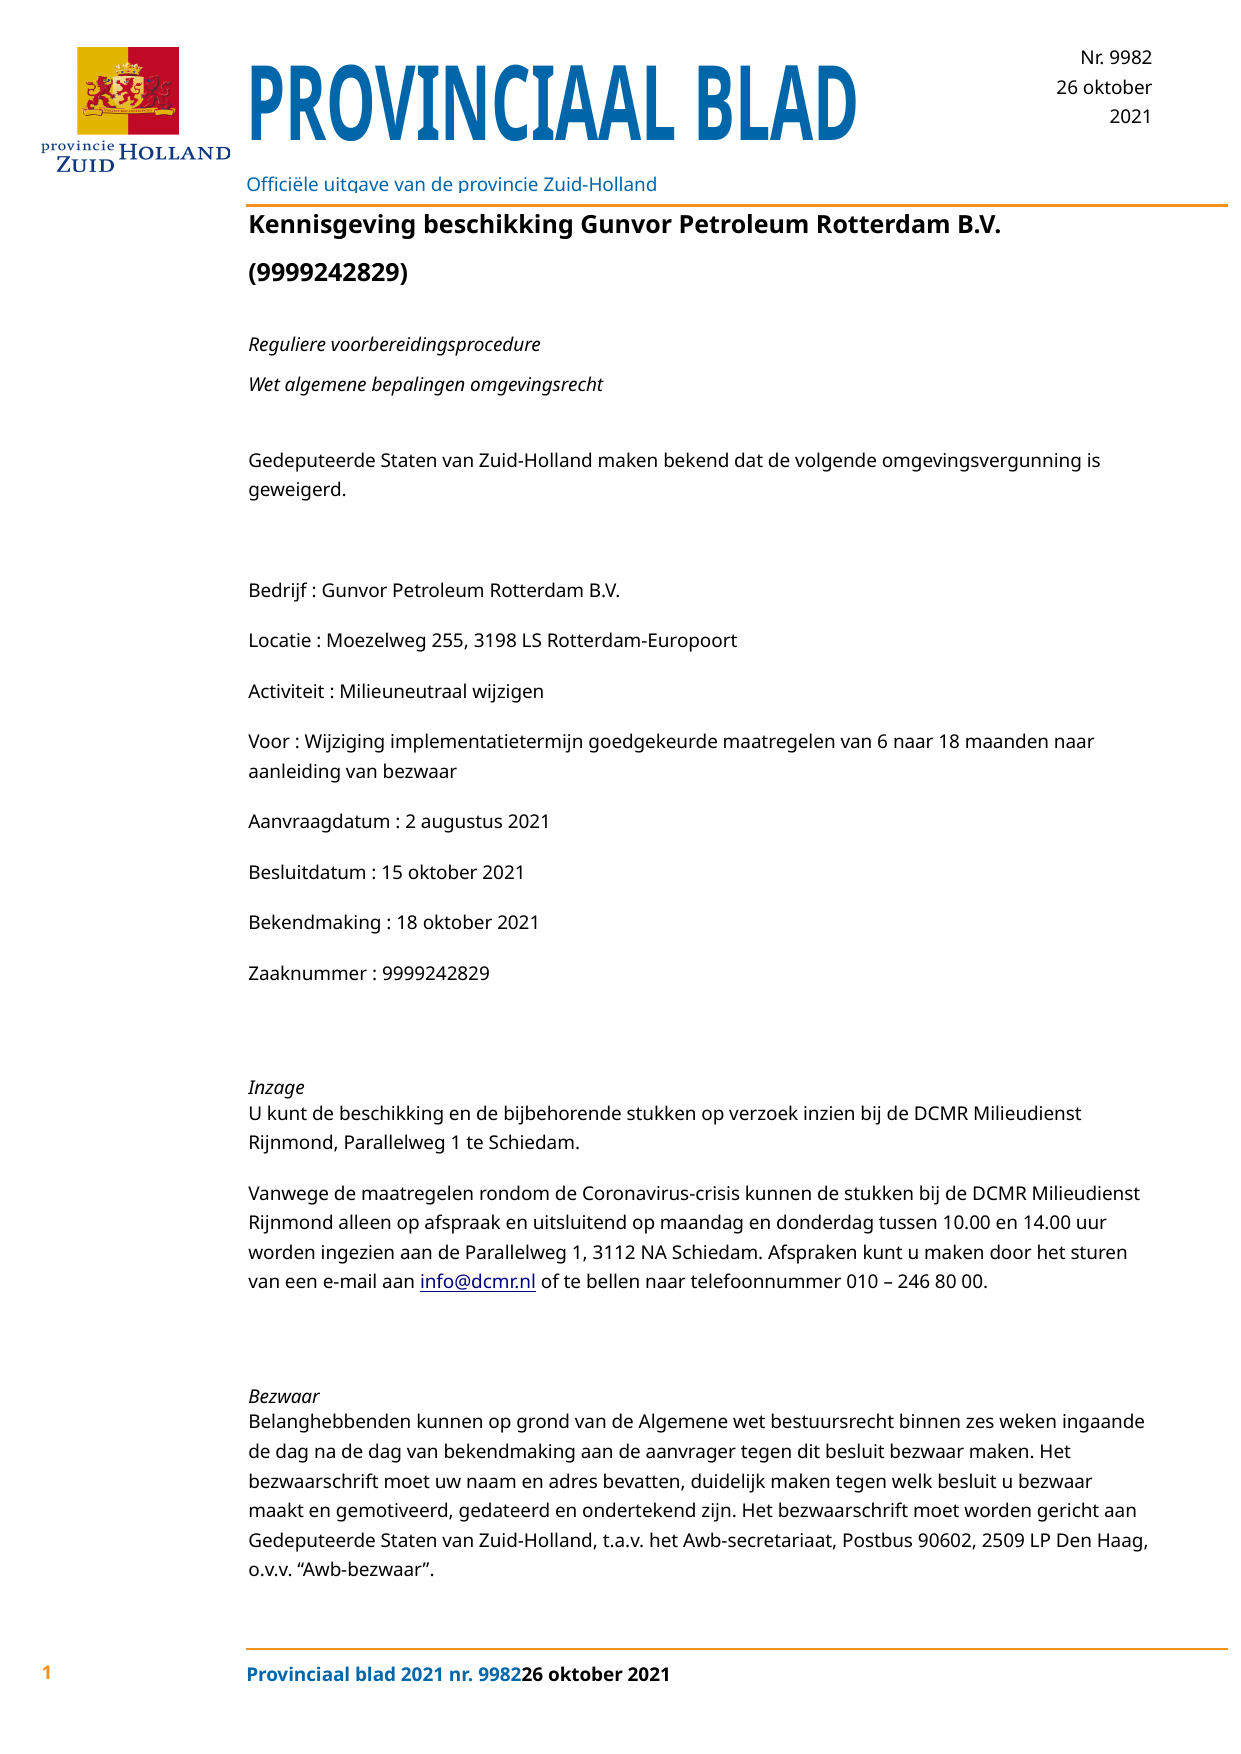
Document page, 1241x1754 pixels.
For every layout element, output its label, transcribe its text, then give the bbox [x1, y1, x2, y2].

text U kunt de beschikking en de bijbehorende stukken op verzoek inzien bij de DCMR Milieudienst Rijnmond, Parallelweg 1 te Schiedam. [248, 1100, 1152, 1155]
text Bekendmaking : 18 oktober 2021 [248, 909, 1152, 935]
text Kennisgeving beschikking Gunvor Petroleum Rotterdam B.V. (9999242829) [248, 207, 1152, 288]
text Voor : Wijziging implementatietermijn goedgekeurde maatregelen van 6 naar 18 maanden naar aanleiding van bezwaar [248, 728, 1152, 784]
text Activiteit : Milieuneutraal wijzigen [248, 678, 1152, 704]
text Reguliere voorbereidingsprocedure [248, 331, 1152, 357]
text Vanwege de maatregelen rondom de Coronavirus-crisis kunnen de stukken bij de DCMR Milieudienst Rijnmond alleen op afspraak en uitsluitend op maandag en donderdag tussen 10.00 en 14.00 uur worden ingezien aan de Parallelweg 1, 3112 NA Schiedam. Afspraken kunt u maken door het sturen van een e-mail aan info@dcmr.nl of te bellen naar telefoonnummer 010 – 246 80 00. [248, 1180, 1152, 1294]
text Wet algemene bepalingen omgevingsrecht [248, 371, 1152, 396]
text Gedeputeerde Staten van Zuid-Holland maken bekend dat de volgende omgevingsvergunning is geweigerd. [248, 447, 1152, 502]
text Inzage [248, 1074, 1152, 1100]
text Bezwaar [248, 1383, 1152, 1409]
text Aanvraagdatum : 2 augustus 2021 [248, 808, 1152, 834]
picture [41, 47, 231, 172]
text Bedrijf : Gunvor Petroleum Rotterdam B.V. [248, 577, 1152, 603]
text Locatie : Moezelweg 255, 3198 LS Rotterdam-Europoort [248, 628, 1152, 653]
text Belanghebbenden kunnen op grond van de Algemene wet bestuursrecht binnen zes weken ingaande de dag na de dag van bekendmaking aan de aanvrager tegen dit besluit bezwaar maken. Het bezwaarschrift moet uw naam en adres bevatten, duidelijk maken tegen welk besluit u bezwaar maakt en gemotiveerd, gedateerd en ondertekend zijn. Het bezwaarschrift moet worden gericht aan Gedeputeerde Staten van Zuid-Holland, t.a.v. het Awb-secretariaat, Postbus 90602, 2509 LP Den Haag, o.v.v. “Awb-bezwaar”. [248, 1409, 1152, 1582]
text Besluitdatum : 15 oktober 2021 [248, 859, 1152, 885]
text Zaaknummer : 9999242829 [248, 960, 1152, 986]
